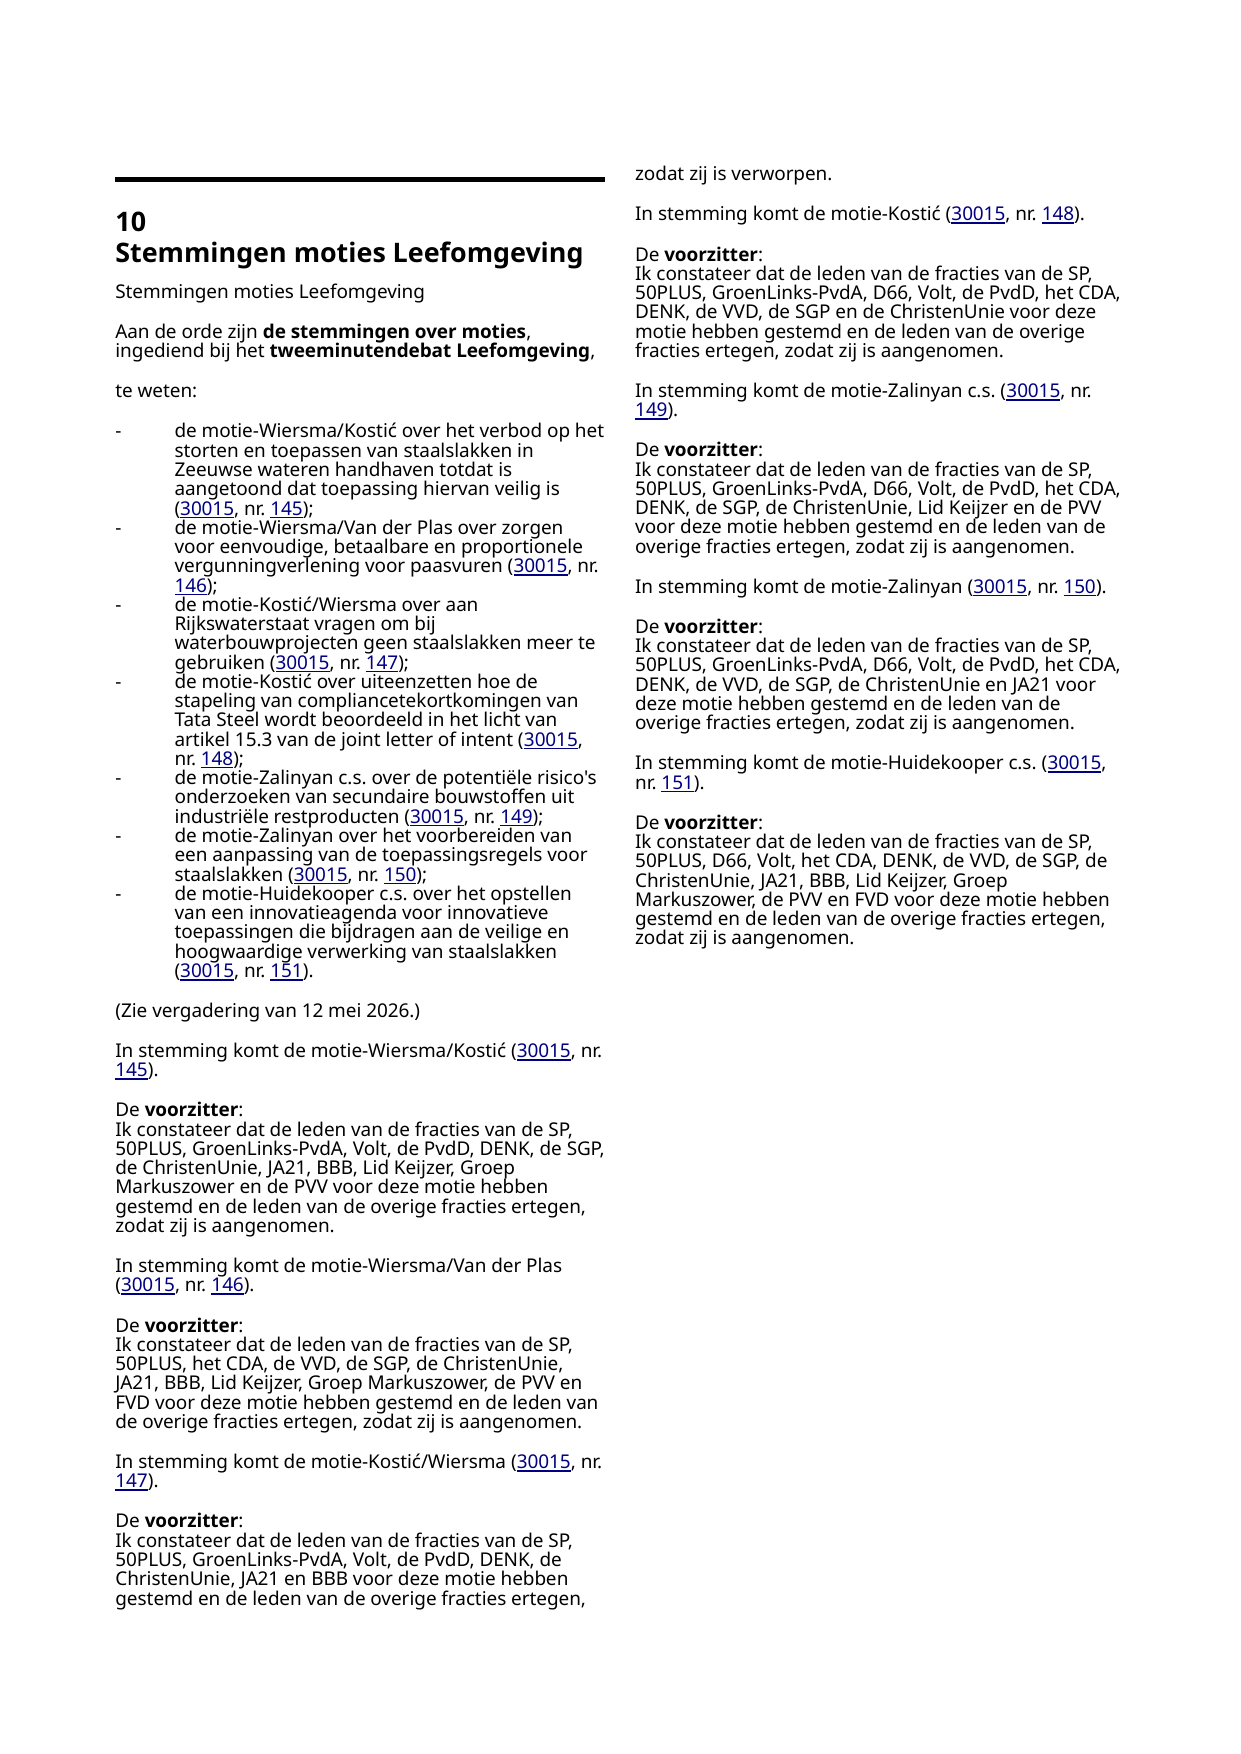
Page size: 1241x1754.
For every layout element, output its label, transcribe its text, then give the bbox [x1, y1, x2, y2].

list de motie-Wiersma/Kostić over het verbod op het storten en toepassen van staalslakken in Zeeuwse wateren handhaven totdat is aangetoond dat toepassing hiervan veilig is (30015, nr. 145); [115, 422, 605, 519]
text In stemming komt de motie-Zalinyan (30015, nr. 150). [635, 578, 1125, 597]
list de motie-Kostić over uiteenzetten hoe de stapeling van compliancetekortkomingen van Tata Steel wordt beoordeeld in het licht van artikel 15.3 van de joint letter of intent (30015, nr. 148); [115, 673, 605, 769]
text (Zie vergadering van 12 mei 2026.) [115, 1002, 605, 1021]
text Ik constateer dat de leden van de fracties van de SP, 50PLUS, GroenLinks-PvdA, Volt, de PvdD, DENK, de ChristenUnie, JA21 en BBB voor deze motie hebben gestemd en de leden van de overige fracties ertegen, [115, 1532, 605, 1609]
list de motie-Wiersma/Van der Plas over zorgen voor eenvoudige, betaalbare en proportionele vergunningverlening voor paasvuren (30015, nr. 146); [115, 519, 605, 596]
text In stemming komt de motie-Huidekooper c.s. (30015, nr. 151). [635, 754, 1125, 793]
text Ik constateer dat de leden van de fracties van de SP, 50PLUS, GroenLinks-PvdA, D66, Volt, de PvdD, het CDA, DENK, de VVD, de SGP, de ChristenUnie en JA21 voor deze motie hebben gestemd en de leden van de overige fracties ertegen, zodat zij is aangenomen. [635, 637, 1125, 733]
text De voorzitter: [635, 246, 1125, 265]
text In stemming komt de motie-Wiersma/Van der Plas (30015, nr. 146). [115, 1257, 605, 1296]
text De voorzitter: [635, 814, 1125, 833]
list de motie-Zalinyan over het voorbereiden van een aanpassing van de toepassingsregels voor staalslakken (30015, nr. 150); [115, 827, 605, 885]
text Stemmingen moties Leefomgeving [115, 239, 605, 283]
text 10 [115, 203, 605, 239]
text In stemming komt de motie-Wiersma/Kostić (30015, nr. 145). [115, 1042, 605, 1081]
list de motie-Huidekooper c.s. over het opstellen van een innovatieagenda voor innovatieve toepassingen die bijdragen aan de veilige en hoogwaardige verwerking van staalslakken (30015, nr. 151). [115, 885, 605, 981]
text De voorzitter: [115, 1101, 605, 1121]
text De voorzitter: [635, 441, 1125, 461]
text De voorzitter: [635, 618, 1125, 637]
text Ik constateer dat de leden van de fracties van de SP, 50PLUS, GroenLinks-PvdA, D66, Volt, de PvdD, het CDA, DENK, de VVD, de SGP en de ChristenUnie voor deze motie hebben gestemd en de leden van de overige fracties ertegen, zodat zij is aangenomen. [635, 265, 1125, 361]
text te weten: [115, 382, 605, 402]
text Aan de orde zijn de stemmingen over moties, ingediend bij het tweeminutendebat Leefomgeving, [115, 323, 605, 362]
text In stemming komt de motie-Kostić/Wiersma (30015, nr. 147). [115, 1453, 605, 1492]
text In stemming komt de motie-Zalinyan c.s. (30015, nr. 149). [635, 382, 1125, 421]
text De voorzitter: [115, 1512, 605, 1532]
text Ik constateer dat de leden van de fracties van de SP, 50PLUS, GroenLinks-PvdA, Volt, de PvdD, DENK, de SGP, de ChristenUnie, JA21, BBB, Lid Keijzer, Groep Markuszower en de PVV voor deze motie hebben gestemd en de leden van de overige fracties ertegen, zodat zij is aangenomen. [115, 1121, 605, 1236]
text zodat zij is verworpen. [635, 165, 1125, 184]
text Ik constateer dat de leden van de fracties van de SP, 50PLUS, GroenLinks-PvdA, D66, Volt, de PvdD, het CDA, DENK, de SGP, de ChristenUnie, Lid Keijzer en de PVV voor deze motie hebben gestemd en de leden van de overige fracties ertegen, zodat zij is aangenomen. [635, 461, 1125, 557]
text Ik constateer dat de leden van de fracties van de SP, 50PLUS, het CDA, de VVD, de SGP, de ChristenUnie, JA21, BBB, Lid Keijzer, Groep Markuszower, de PVV en FVD voor deze motie hebben gestemd en de leden van de overige fracties ertegen, zodat zij is aangenomen. [115, 1336, 605, 1432]
text De voorzitter: [115, 1317, 605, 1336]
text In stemming komt de motie-Kostić (30015, nr. 148). [635, 205, 1125, 225]
list de motie-Zalinyan c.s. over de potentiële risico's onderzoeken van secundaire bouwstoffen uit industriële restproducten (30015, nr. 149); [115, 769, 605, 827]
text Ik constateer dat de leden van de fracties van de SP, 50PLUS, D66, Volt, het CDA, DENK, de VVD, de SGP, de ChristenUnie, JA21, BBB, Lid Keijzer, Groep Markuszower, de PVV en FVD voor deze motie hebben gestemd en de leden van de overige fracties ertegen, zodat zij is aangenomen. [635, 833, 1125, 949]
text Stemmingen moties Leefomgeving [115, 283, 605, 302]
list de motie-Kostić/Wiersma over aan Rijkswaterstaat vragen om bij waterbouwprojecten geen staalslakken meer te gebruiken (30015, nr. 147); [115, 596, 605, 673]
